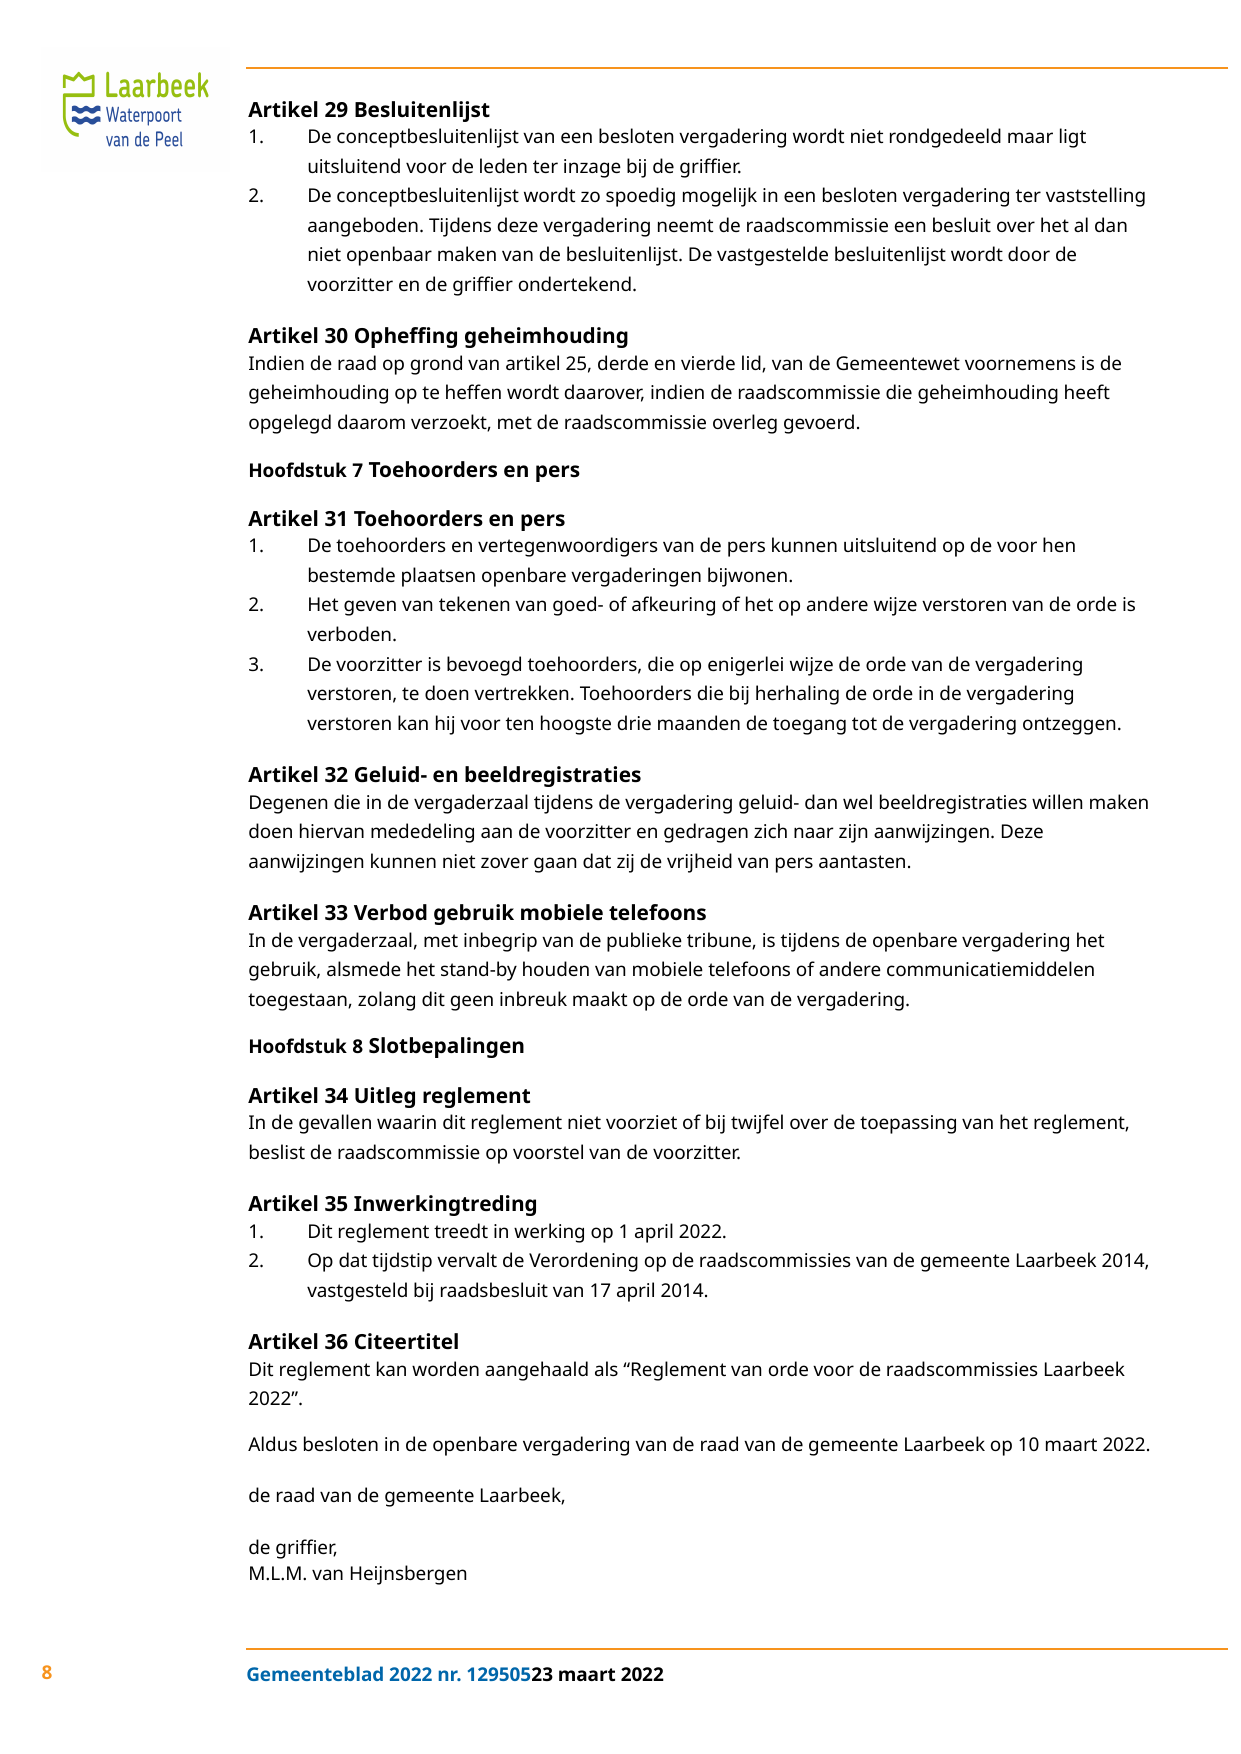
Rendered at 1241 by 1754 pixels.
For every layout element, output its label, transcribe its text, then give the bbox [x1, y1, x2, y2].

text de raad van de gemeente Laarbeek, [248, 1482, 1152, 1508]
text In de gevallen waarin dit reglement niet voorziet of bij twijfel over de toepassing van het reglement, beslist de raadscommissie op voorstel van de voorzitter. [248, 1109, 1152, 1165]
text M.L.M. van Heijnsbergen [248, 1560, 1152, 1585]
text Artikel 35 Inwerkingtreding [248, 1189, 1152, 1218]
text In de vergaderzaal, met inbegrip van de publieke tribune, is tijdens de openbare vergadering het gebruik, alsmede het stand-by houden van mobiele telefoons of andere communicatiemiddelen toegestaan, zolang dit geen inbreuk maakt op de orde van de vergadering. [248, 927, 1152, 1012]
text Artikel 30 Opheffing geheimhouding [248, 322, 1152, 350]
list De toehoorders en vertegenwoordigers van de pers kunnen uitsluitend op de voor hen bestemde plaatsen openbare vergaderingen bijwonen. [248, 532, 1152, 588]
text Artikel 34 Uitleg reglement [248, 1081, 1152, 1109]
list Dit reglement treedt in werking op 1 april 2022. [248, 1218, 1152, 1243]
text Aldus besloten in de openbare vergadering van de raad van de gemeente Laarbeek op 10 maart 2022. [248, 1431, 1152, 1457]
text Hoofdstuk 7 Toehoorders en pers [248, 455, 1152, 483]
text Hoofdstuk 8 Slotbepalingen [248, 1032, 1152, 1060]
text de griffier, [248, 1534, 1152, 1560]
list Het geven van tekenen van goed- of afkeuring of het op andere wijze verstoren van de orde is verboden. [248, 592, 1152, 647]
picture [41, 47, 231, 172]
list Op dat tijdstip vervalt de Verordening op de raadscommissies van de gemeente Laarbeek 2014, vastgesteld bij raadsbesluit van 17 april 2014. [248, 1247, 1152, 1303]
text Indien de raad op grond van artikel 25, derde en vierde lid, van de Gemeentewet voornemens is de geheimhouding op te heffen wordt daarover, indien de raadscommissie die geheimhouding heeft opgelegd daarom verzoekt, met de raadscommissie overleg gevoerd. [248, 350, 1152, 435]
text Artikel 32 Geluid- en beeldregistraties [248, 760, 1152, 789]
list De voorzitter is bevoegd toehoorders, die op enigerlei wijze de orde van de vergadering verstoren, te doen vertrekken. Toehoorders die bij herhaling de orde in de vergadering verstoren kan hij voor ten hoogste drie maanden de toegang tot de vergadering ontzeggen. [248, 651, 1152, 736]
text Artikel 36 Citeertitel [248, 1327, 1152, 1356]
text Artikel 29 Besluitenlijst [248, 95, 1152, 123]
list De conceptbesluitenlijst van een besloten vergadering wordt niet rondgedeeld maar ligt uitsluitend voor de leden ter inzage bij de griffier. [248, 123, 1152, 178]
text Artikel 33 Verbod gebruik mobiele telefoons [248, 898, 1152, 927]
text Dit reglement kan worden aangehaald als “Reglement van orde voor de raadscommissies Laarbeek 2022”. [248, 1356, 1152, 1411]
text Artikel 31 Toehoorders en pers [248, 504, 1152, 532]
list De conceptbesluitenlijst wordt zo spoedig mogelijk in een besloten vergadering ter vaststelling aangeboden. Tijdens deze vergadering neemt de raadscommissie een besluit over het al dan niet openbaar maken van de besluitenlijst. De vastgestelde besluitenlijst wordt door de voorzitter en de griffier ondertekend. [248, 182, 1152, 297]
text Degenen die in de vergaderzaal tijdens de vergadering geluid- dan wel beeldregistraties willen maken doen hiervan mededeling aan de voorzitter en gedragen zich naar zijn aanwijzingen. Deze aanwijzingen kunnen niet zover gaan dat zij de vrijheid van pers aantasten. [248, 789, 1152, 874]
